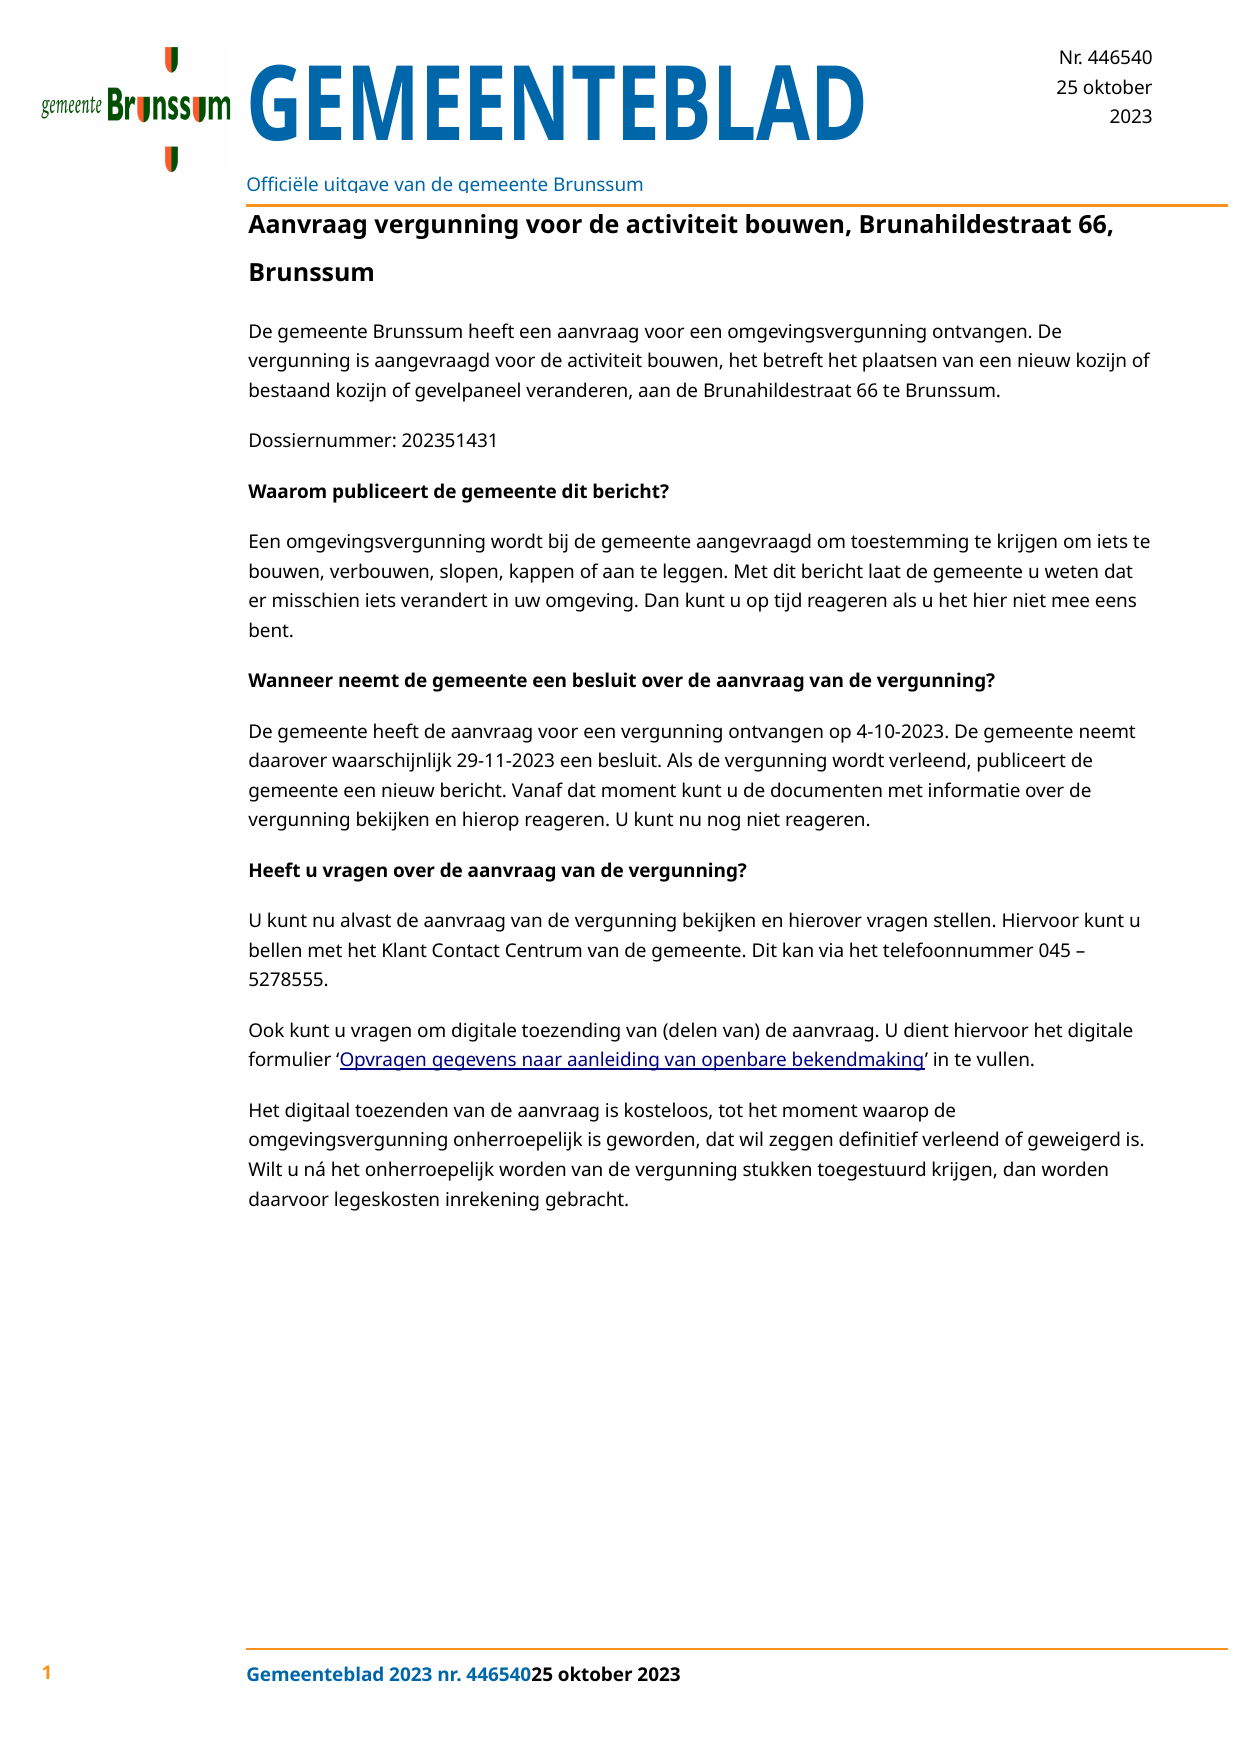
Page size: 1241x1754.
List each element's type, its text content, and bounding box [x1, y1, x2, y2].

text Het digitaal toezenden van de aanvraag is kosteloos, tot het moment waarop de omgevingsvergunning onherroepelijk is geworden, dat wil zeggen definitief verleend of geweigerd is. Wilt u ná het onherroepelijk worden van de vergunning stukken toegestuurd krijgen, dan worden daarvoor legeskosten inrekening gebracht. [248, 1097, 1152, 1212]
text Een omgevingsvergunning wordt bij de gemeente aangevraagd om toestemming te krijgen om iets te bouwen, verbouwen, slopen, kappen of aan te leggen. Met dit bericht laat de gemeente u weten dat er misschien iets verandert in uw omgeving. Dan kunt u op tijd reageren als u het hier niet mee eens bent. [248, 528, 1152, 643]
text De gemeente heeft de aanvraag voor een vergunning ontvangen op 4-10-2023. De gemeente neemt daarover waarschijnlijk 29-11-2023 een besluit. Als de vergunning wordt verleend, publiceert de gemeente een nieuw bericht. Vanaf dat moment kunt u de documenten met informatie over de vergunning bekijken en hierop reageren. U kunt nu nog niet reageren. [248, 718, 1152, 832]
text U kunt nu alvast de aanvraag van de vergunning bekijken en hierover vragen stellen. Hiervoor kunt u bellen met het Klant Contact Centrum van de gemeente. Dit kan via het telefoonnummer 045 – 5278555. [248, 907, 1152, 992]
text Aanvraag vergunning voor de activiteit bouwen, Brunahildestraat 66, Brunssum [248, 207, 1152, 288]
text Dossiernummer: 202351431 [248, 427, 1152, 453]
text Heeft u vragen over de aanvraag van de vergunning? [248, 857, 1152, 883]
text Wanneer neemt de gemeente een besluit over de aanvraag van de vergunning? [248, 667, 1152, 693]
text De gemeente Brunssum heeft een aanvraag voor een omgevingsvergunning ontvangen. De vergunning is aangevraagd voor de activiteit bouwen, het betreft het plaatsen van een nieuw kozijn of bestaand kozijn of gevelpaneel veranderen, aan de Brunahildestraat 66 te Brunssum. [248, 318, 1152, 403]
picture [41, 47, 231, 172]
text Ook kunt u vragen om digitale toezending van (delen van) de aanvraag. U dient hiervoor het digitale formulier ‘Opvragen gegevens naar aanleiding van openbare bekendmaking’ in te vullen. [248, 1017, 1152, 1072]
text Waarom publiceert de gemeente dit bericht? [248, 478, 1152, 504]
